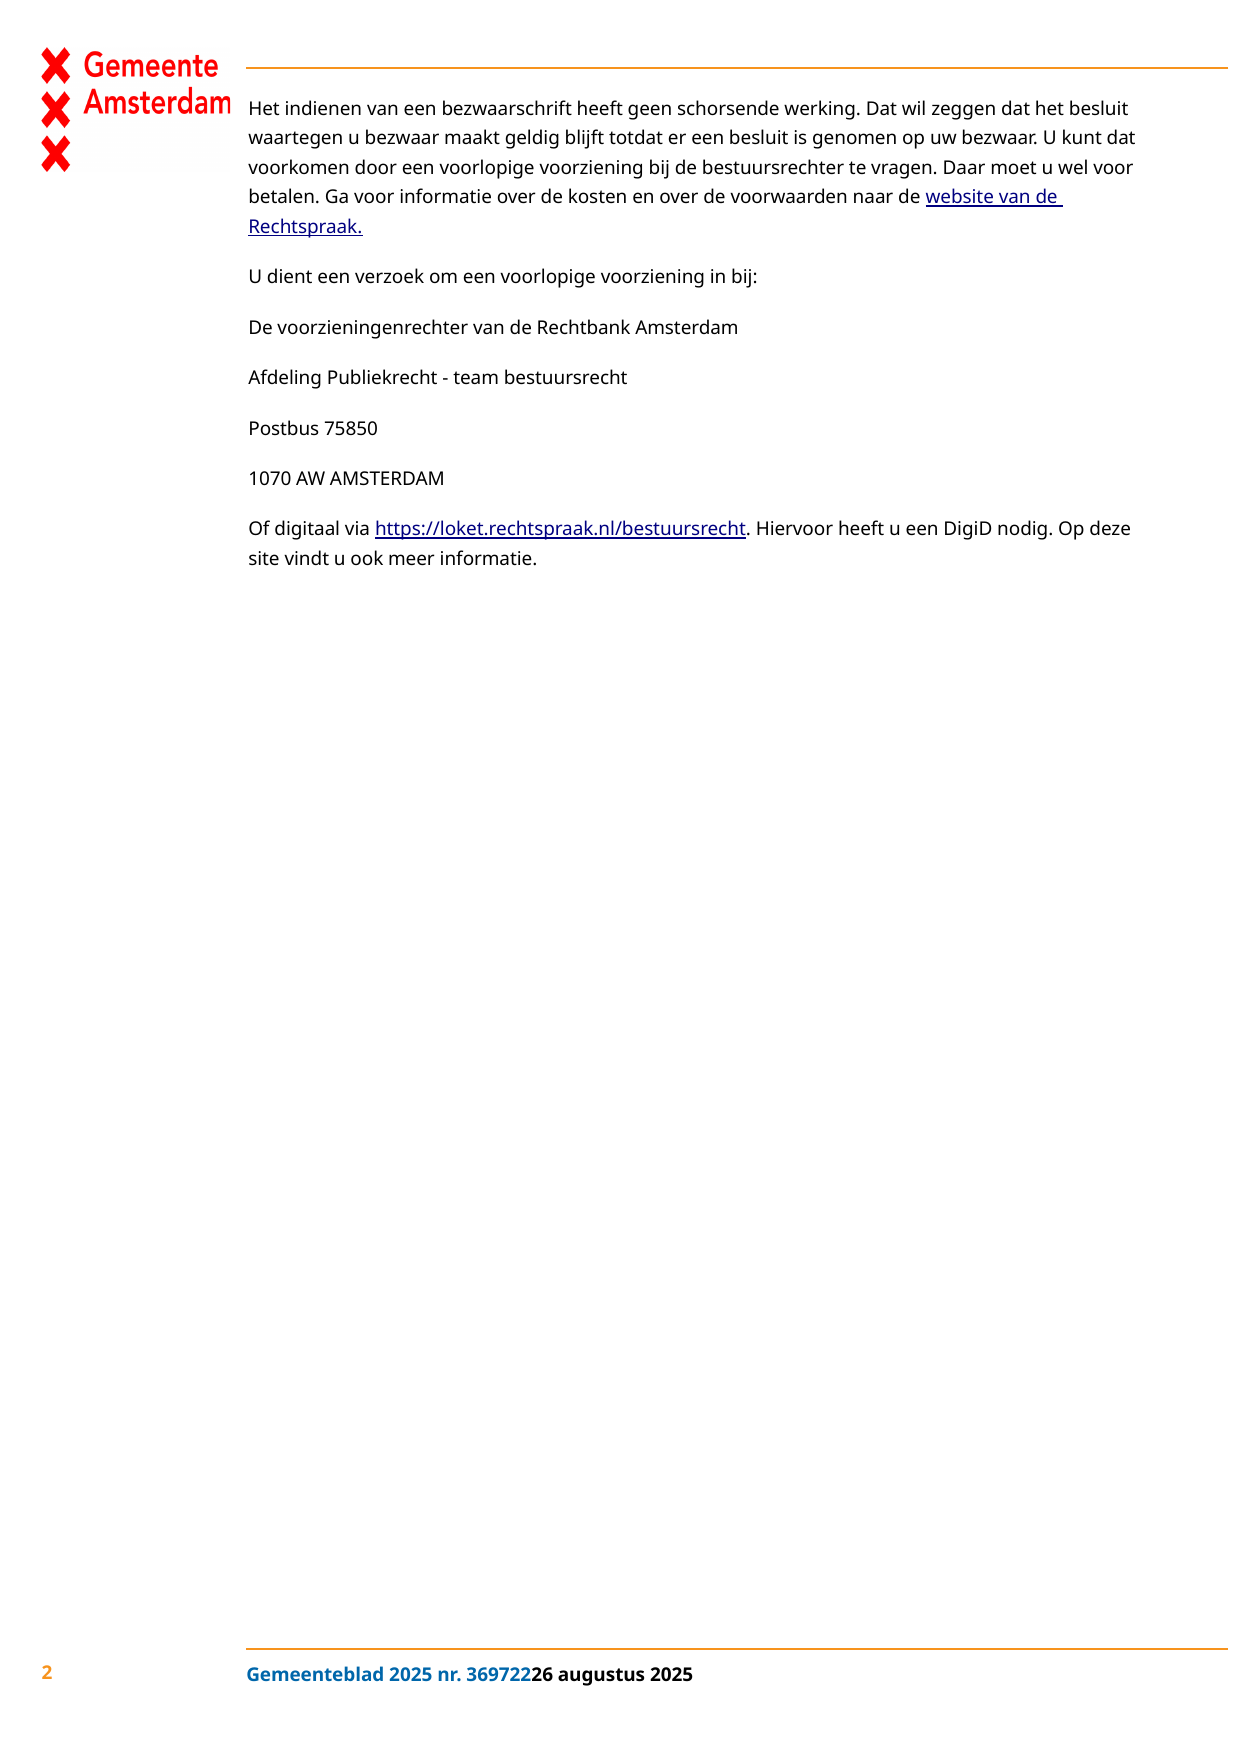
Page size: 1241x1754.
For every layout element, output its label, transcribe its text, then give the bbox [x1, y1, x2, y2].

text U dient een verzoek om een voorlopige voorziening in bij: [248, 263, 1152, 289]
text Het indienen van een bezwaarschrift heeft geen schorsende werking. Dat wil zeggen dat het besluit waartegen u bezwaar maakt geldig blijft totdat er een besluit is genomen op uw bezwaar. U kunt dat voorkomen door een voorlopige voorziening bij de bestuursrechter te vragen. Daar moet u wel voor betalen. Ga voor informatie over de kosten en over de voorwaarden naar de website van de Rechtspraak. [248, 95, 1152, 239]
text 1070 AW AMSTERDAM [248, 465, 1152, 491]
text De voorzieningenrechter van de Rechtbank Amsterdam [248, 314, 1152, 340]
text Of digitaal via https://loket.rechtspraak.nl/bestuursrecht. Hiervoor heeft u een DigiD nodig. Op deze site vindt u ook meer informatie. [248, 516, 1152, 571]
text Afdeling Publiekrecht - team bestuursrecht [248, 364, 1152, 390]
picture [41, 47, 231, 172]
text Postbus 75850 [248, 415, 1152, 441]
